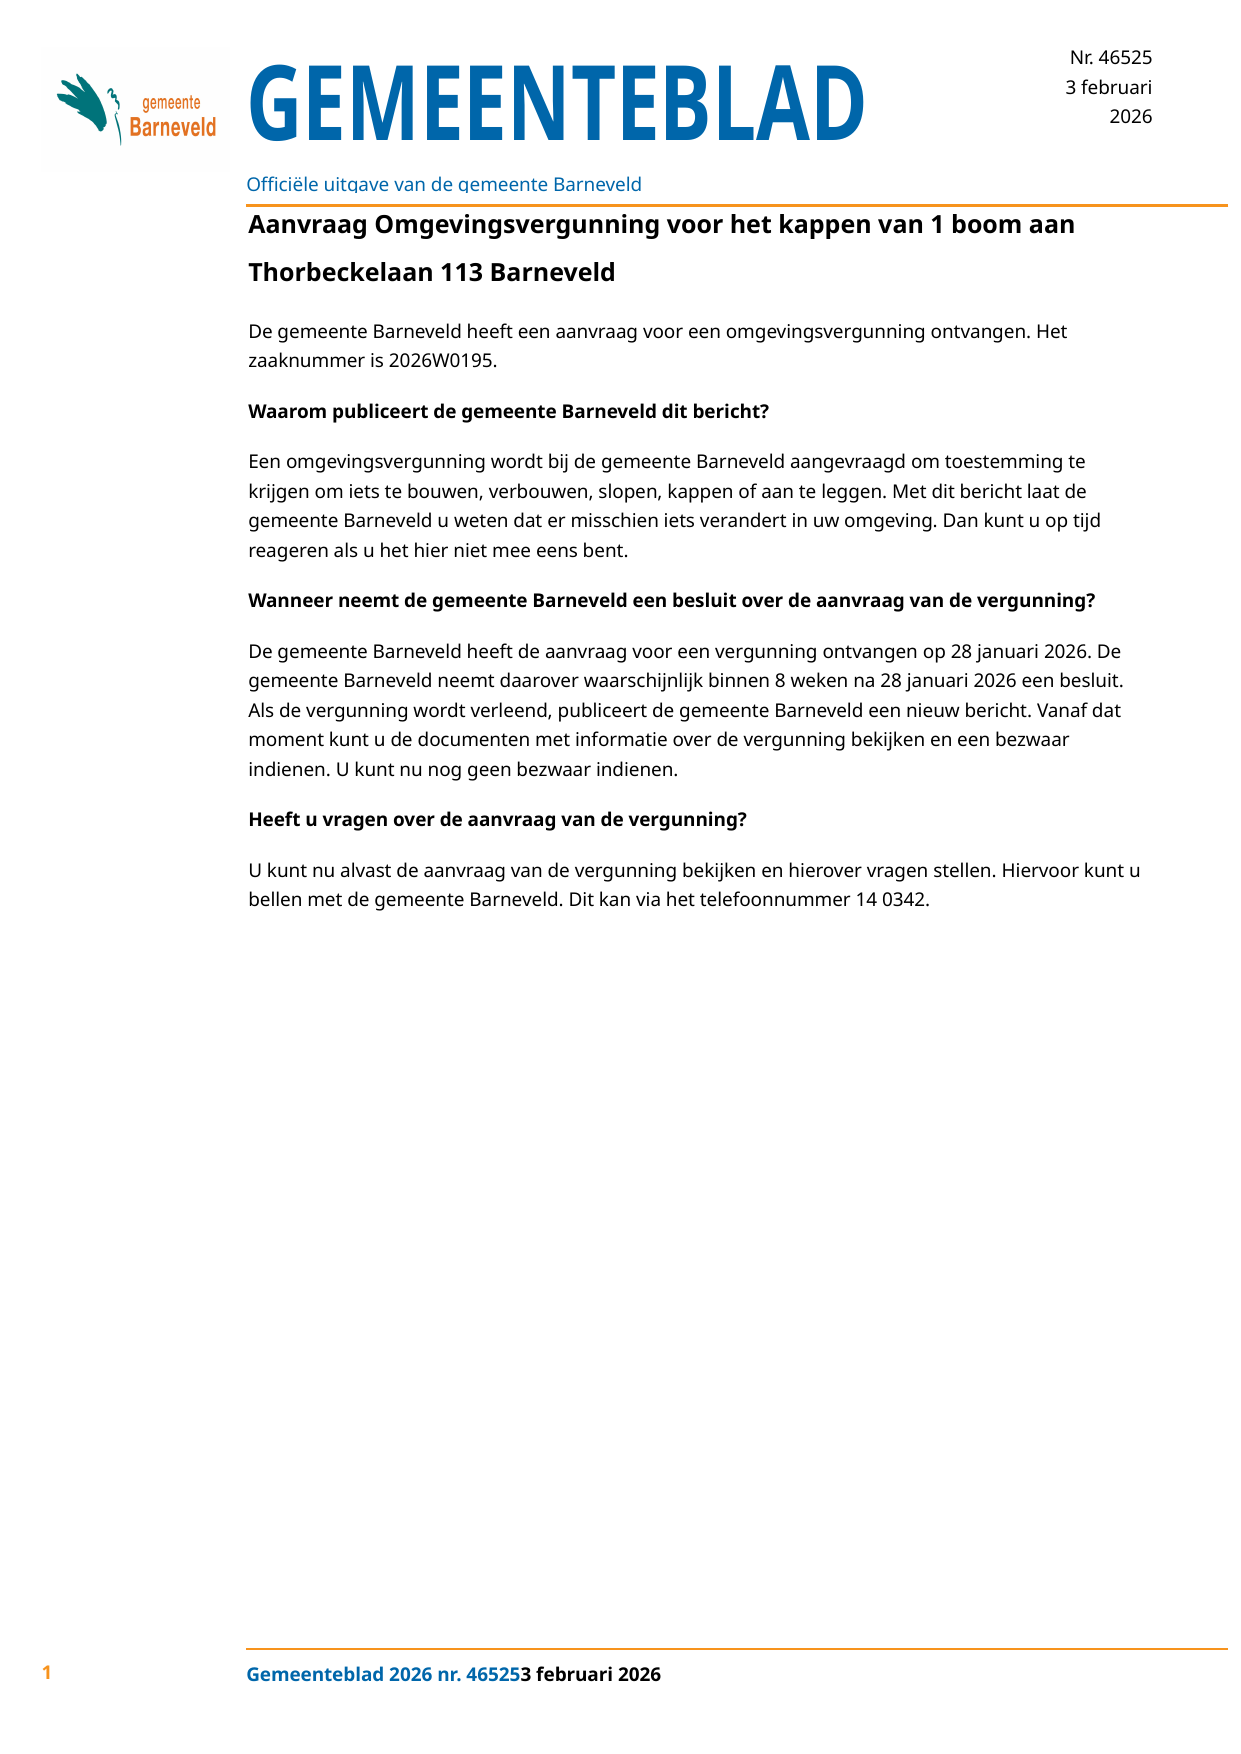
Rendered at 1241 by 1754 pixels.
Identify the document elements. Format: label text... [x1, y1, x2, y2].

text Een omgevingsvergunning wordt bij de gemeente Barneveld aangevraagd om toestemming te krijgen om iets te bouwen, verbouwen, slopen, kappen of aan te leggen. Met dit bericht laat de gemeente Barneveld u weten dat er misschien iets verandert in uw omgeving. Dan kunt u op tijd reageren als u het hier niet mee eens bent. [248, 448, 1152, 563]
text Heeft u vragen over de aanvraag van de vergunning? [248, 807, 1152, 832]
text Aanvraag Omgevingsvergunning voor het kappen van 1 boom aan Thorbeckelaan 113 Barneveld [248, 207, 1152, 288]
text De gemeente Barneveld heeft de aanvraag voor een vergunning ontvangen op 28 januari 2026. De gemeente Barneveld neemt daarover waarschijnlijk binnen 8 weken na 28 januari 2026 een besluit. Als de vergunning wordt verleend, publiceert de gemeente Barneveld een nieuw bericht. Vanaf dat moment kunt u de documenten met informatie over de vergunning bekijken en een bezwaar indienen. U kunt nu nog geen bezwaar indienen. [248, 638, 1152, 782]
text De gemeente Barneveld heeft een aanvraag voor een omgevingsvergunning ontvangen. Het zaaknummer is 2026W0195. [248, 318, 1152, 373]
text Waarom publiceert de gemeente Barneveld dit bericht? [248, 398, 1152, 424]
text U kunt nu alvast de aanvraag van de vergunning bekijken en hierover vragen stellen. Hiervoor kunt u bellen met de gemeente Barneveld. Dit kan via het telefoonnummer 14 0342. [248, 857, 1152, 912]
text Wanneer neemt de gemeente Barneveld een besluit over de aanvraag van de vergunning? [248, 587, 1152, 613]
picture [41, 47, 231, 172]
